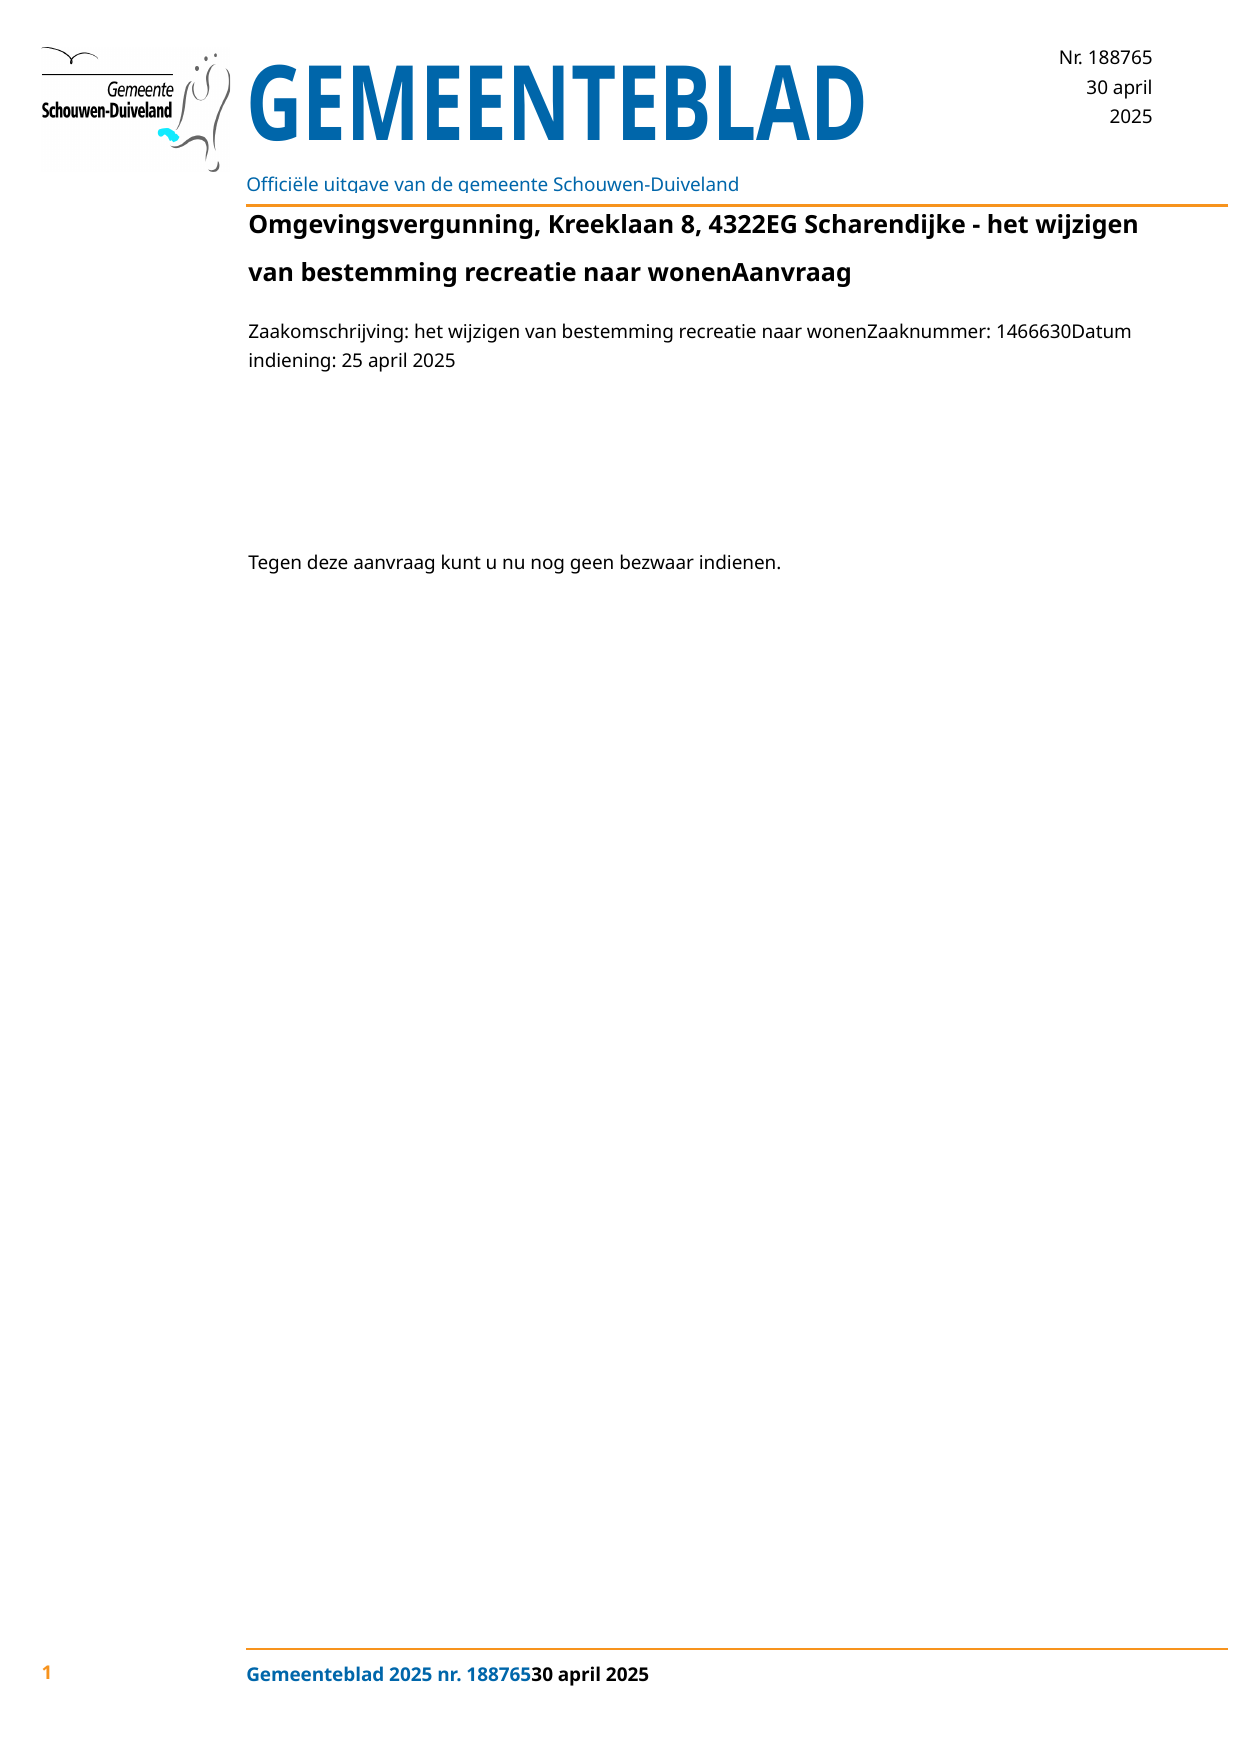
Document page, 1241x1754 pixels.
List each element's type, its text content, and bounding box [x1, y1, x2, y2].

text Zaakomschrijving: het wijzigen van bestemming recreatie naar wonenZaaknummer: 1466630Datum indiening: 25 april 2025 [248, 318, 1152, 373]
picture [41, 47, 231, 172]
text Tegen deze aanvraag kunt u nu nog geen bezwaar indienen. [248, 549, 1152, 575]
text Omgevingsvergunning, Kreeklaan 8, 4322EG Scharendijke - het wijzigen van bestemming recreatie naar wonenAanvraag [248, 207, 1152, 288]
